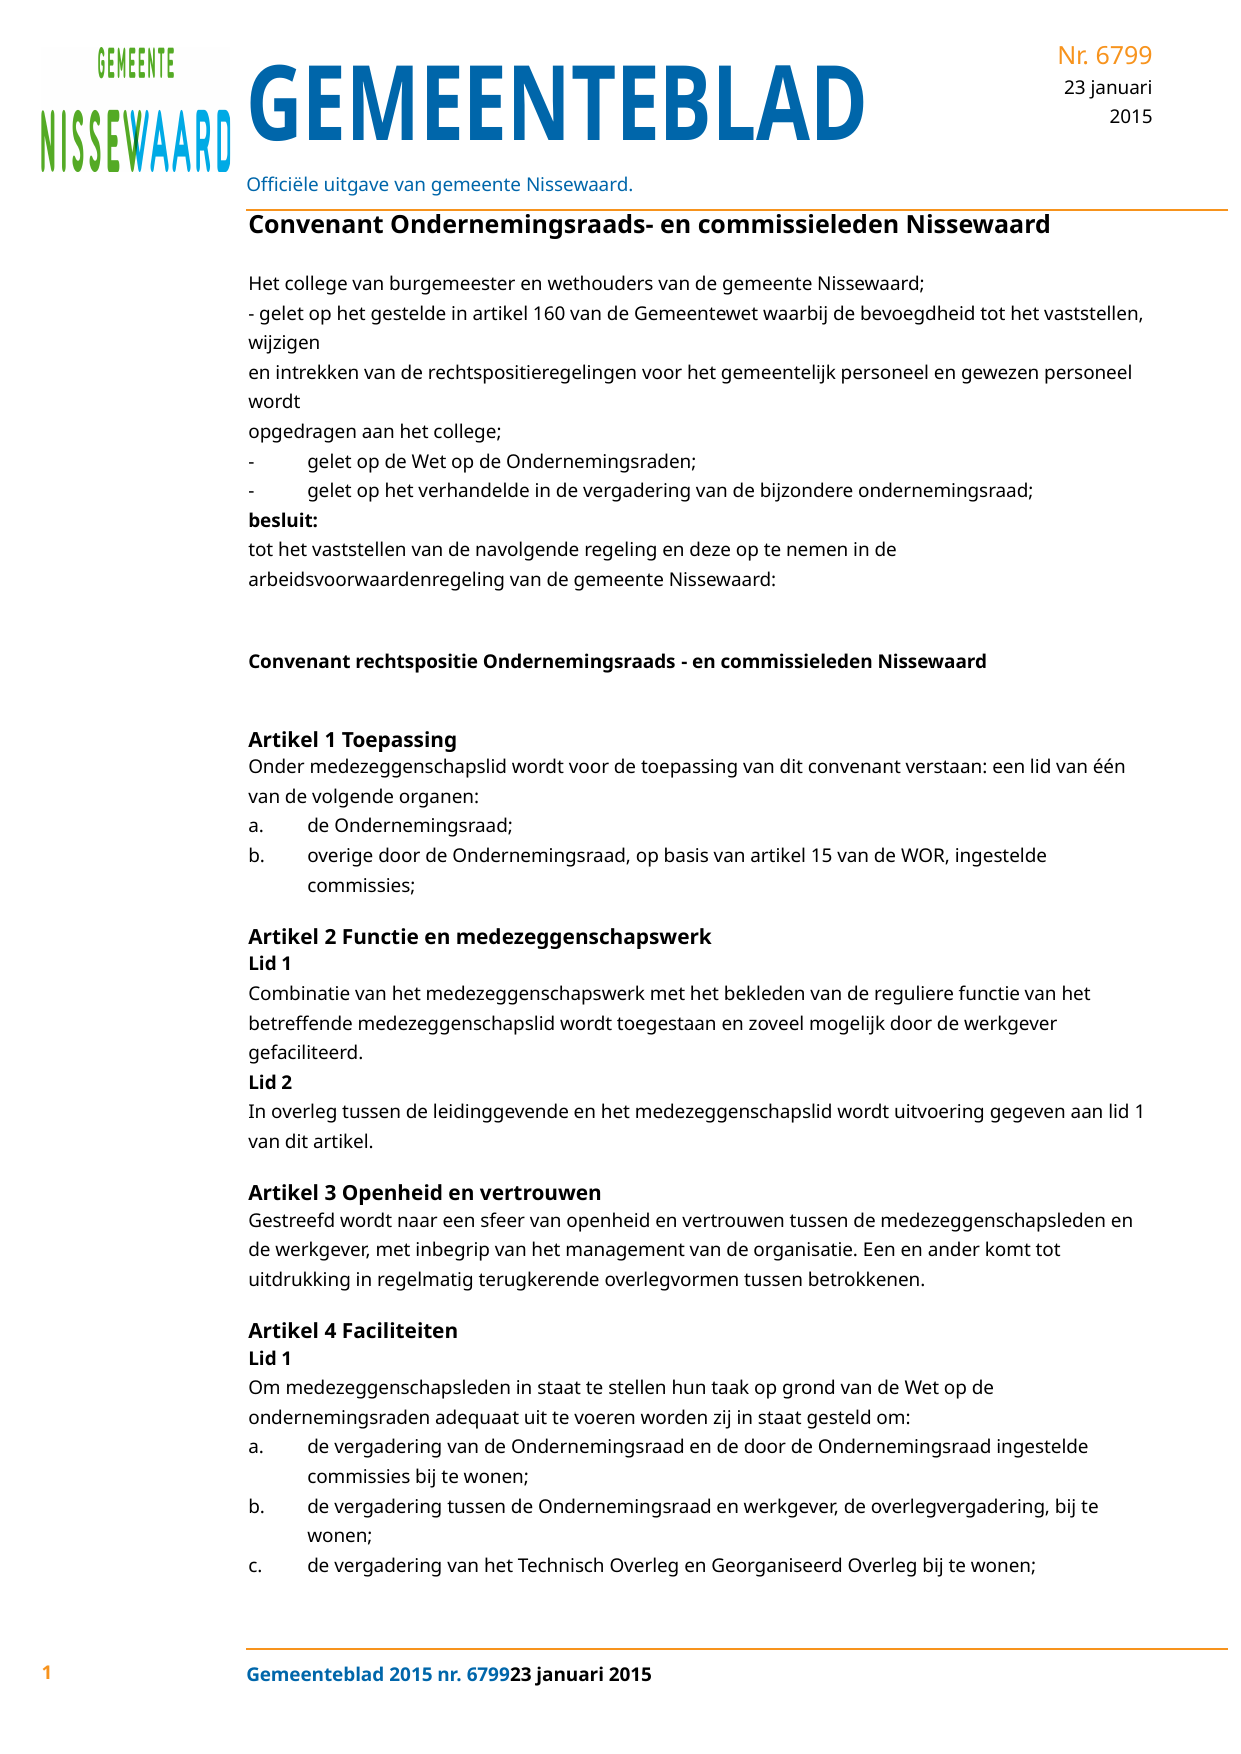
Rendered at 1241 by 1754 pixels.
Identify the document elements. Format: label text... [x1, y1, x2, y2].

picture [41, 47, 231, 172]
text Lid 1 [248, 951, 1152, 976]
picture [201, 122, 206, 138]
picture [154, 157, 165, 172]
text Gestreefd wordt naar een sfeer van openheid en vertrouwen tussen de medezeggenschapsleden en de werkgever, met inbegrip van het management van de organisatie. Een en ander komt tot uitdrukking in regelmatig terugkerende overlegvormen tussen betrokkenen. [248, 1207, 1152, 1292]
text Convenant rechtspositie Ondernemingsraads - en commissieleden Nissewaard [248, 646, 1152, 674]
text tot het vaststellen van de navolgende regeling en deze op te nemen in de arbeidsvoorwaardenregeling van de gemeente Nissewaard: [248, 537, 1152, 592]
text Lid 2 [248, 1069, 1152, 1095]
text besluit: [248, 507, 1152, 533]
text en intrekken van de rechtspositieregelingen voor het gemeentelijk personeel en gewezen personeel wordt [248, 359, 1152, 414]
text Convenant Ondernemingsraads- en commissieleden Nissewaard [248, 211, 1152, 241]
list de Ondernemingsraad; [248, 813, 1152, 838]
text Om medezeggenschapsleden in staat te stellen hun taak op grond van de Wet op de ondernemingsraden adequaat uit te voeren worden zij in staat gesteld om: [248, 1374, 1152, 1430]
list de vergadering tussen de Ondernemingsraad en werkgever, de overlegvergadering, bij te wonen; [248, 1493, 1152, 1548]
picture [222, 122, 227, 160]
text Combinatie van het medezeggenschapswerk met het bekleden van de reguliere functie van het betreffende medezeggenschapslid wordt toegestaan en zoveel mogelijk door de werkgever gefaciliteerd. [248, 980, 1152, 1065]
list gelet op het verhandelde in de vergadering van de bijzondere ondernemingsraad; [248, 477, 1152, 503]
picture [200, 151, 206, 172]
text - gelet op het gestelde in artikel 160 van de Gemeentewet waarbij de bevoegdheid tot het vaststellen, wijzigen [248, 300, 1152, 355]
text Artikel 2 Functie en medezeggenschapswerk [248, 922, 1152, 951]
text Artikel 3 Openheid en vertrouwen [248, 1178, 1152, 1207]
list de vergadering van het Technisch Overleg en Georganiseerd Overleg bij te wonen; [248, 1552, 1152, 1578]
text Het college van burgemeester en wethouders van de gemeente Nissewaard; [248, 270, 1152, 296]
list de vergadering van de Ondernemingsraad en de door de Ondernemingsraad ingestelde commissies bij te wonen; [248, 1434, 1152, 1489]
text Onder medezeggenschapslid wordt voor de toepassing van dit convenant verstaan: een lid van één van de volgende organen: [248, 753, 1152, 809]
list gelet op de Wet op de Ondernemingsraden; [248, 448, 1152, 473]
list overige door de Ondernemingsraad, op basis van artikel 15 van de WOR, ingestelde commissies; [248, 842, 1152, 897]
text Lid 1 [248, 1345, 1152, 1371]
text Artikel 4 Faciliteiten [248, 1317, 1152, 1345]
text In overleg tussen de leidinggevende en het medezeggenschapslid wordt uitvoering gegeven aan lid 1 van dit artikel. [248, 1098, 1152, 1154]
text opgedragen aan het college; [248, 418, 1152, 444]
text Artikel 1 Toepassing [248, 725, 1152, 753]
picture [176, 157, 187, 172]
